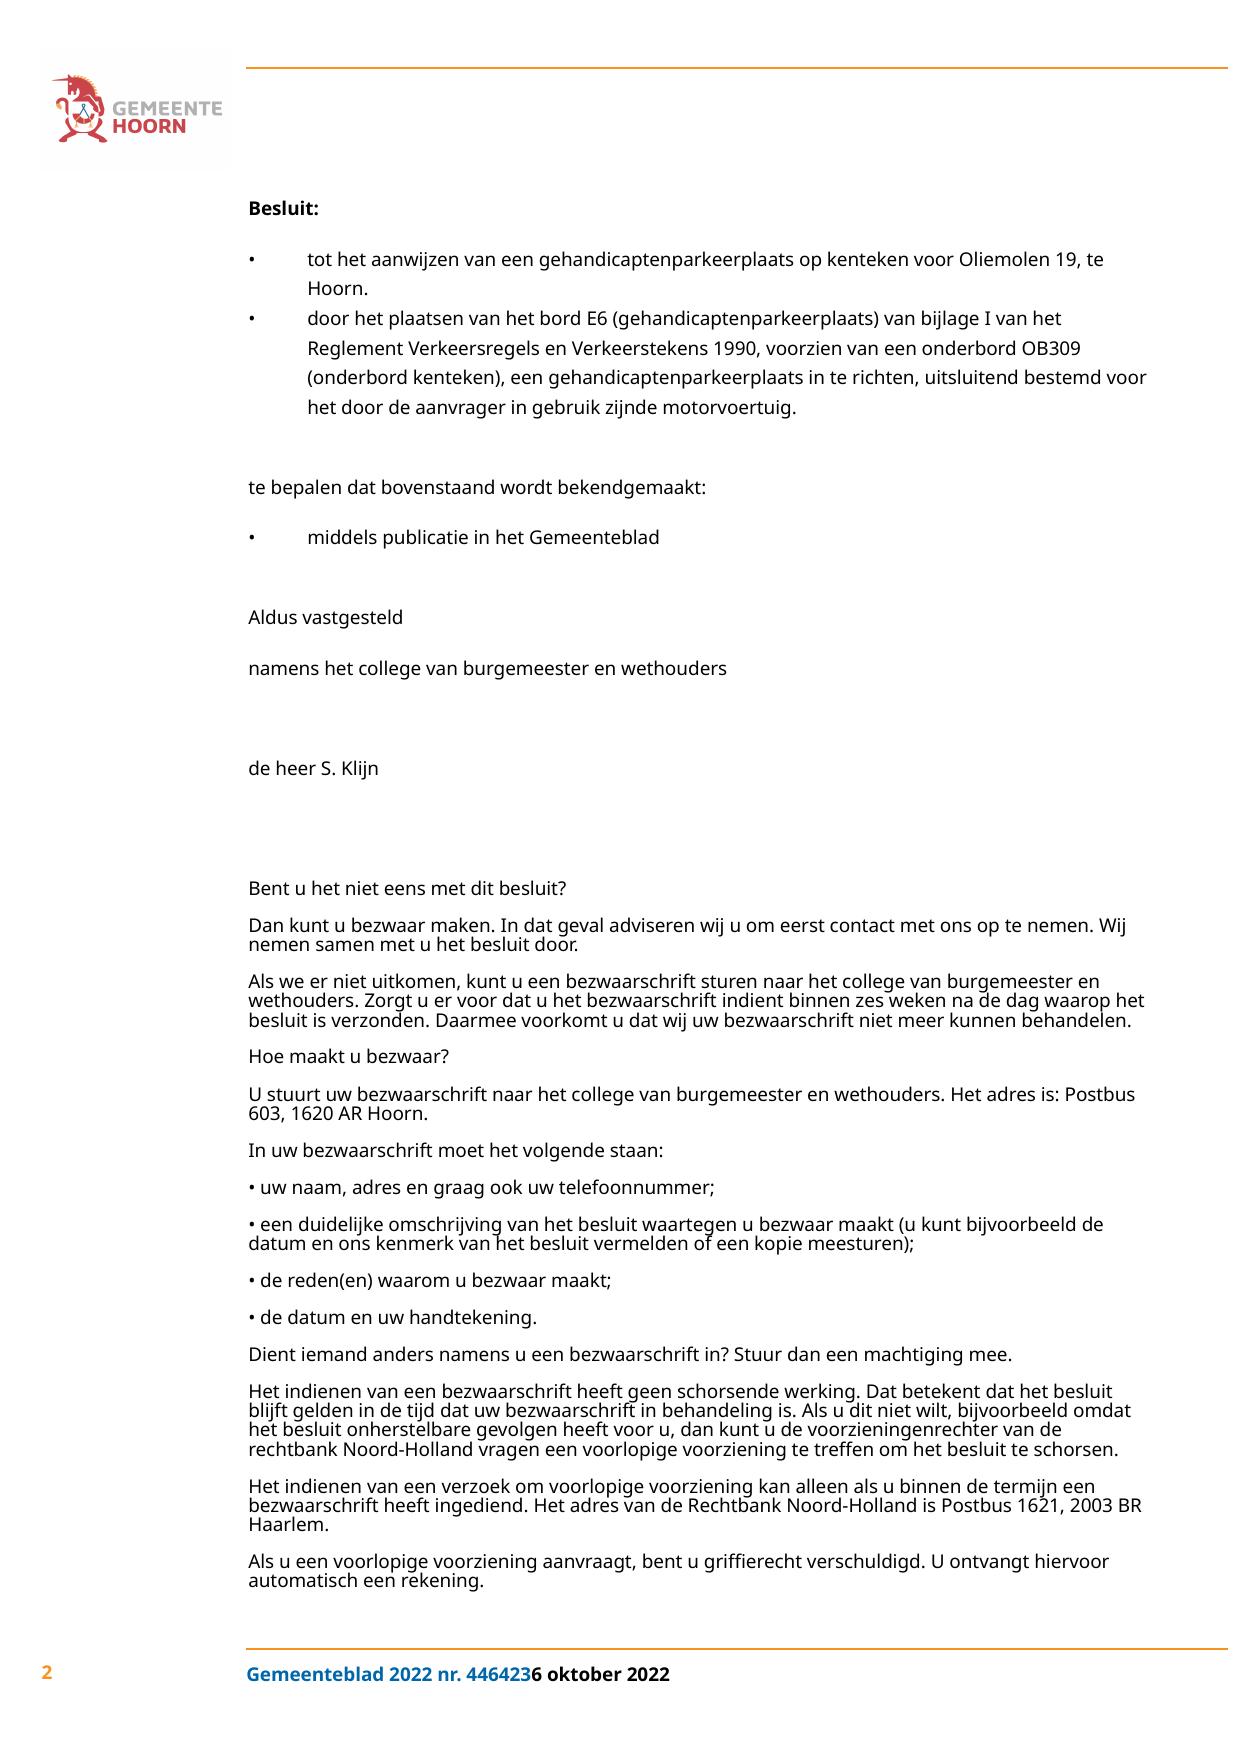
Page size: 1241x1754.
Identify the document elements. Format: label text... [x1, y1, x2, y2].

text Het indienen van een bezwaarschrift heeft geen schorsende werking. Dat betekent dat het besluit blijft gelden in de tijd dat uw bezwaarschrift in behandeling is. Als u dit niet wilt, bijvoorbeeld omdat het besluit onherstelbare gevolgen heeft voor u, dan kunt u de voorzieningenrechter van de rechtbank Noord-Holland vragen een voorlopige voorziening te treffen om het besluit te schorsen. [248, 1383, 1152, 1460]
text te bepalen dat bovenstaand wordt bekendgemaakt: [248, 474, 1152, 500]
list tot het aanwijzen van een gehandicaptenparkeerplaats op kenteken voor Oliemolen 19, te Hoorn. [248, 246, 1152, 301]
text • de datum en uw handtekening. [248, 1309, 1152, 1328]
text In uw bezwaarschrift moet het volgende staan: [248, 1142, 1152, 1161]
text Als u een voorlopige voorziening aanvraagt, bent u griffierecht verschuldigd. U ontvangt hiervoor automatisch een rekening. [248, 1553, 1152, 1592]
text • een duidelijke omschrijving van het besluit waartegen u bezwaar maakt (u kunt bijvoorbeeld de datum en ons kenmerk van het besluit vermelden of een kopie meesturen); [248, 1216, 1152, 1254]
text Aldus vastgesteld [248, 604, 1152, 630]
text Als we er niet uitkomen, kunt u een bezwaarschrift sturen naar het college van burgemeester en wethouders. Zorgt u er voor dat u het bezwaarschrift indient binnen zes weken na de dag waarop het besluit is verzonden. Daarmee voorkomt u dat wij uw bezwaarschrift niet meer kunnen behandelen. [248, 973, 1152, 1031]
list door het plaatsen van het bord E6 (gehandicaptenparkeerplaats) van bijlage I van het Reglement Verkeersregels en Verkeerstekens 1990, voorzien van een onderbord OB309 (onderbord kenteken), een gehandicaptenparkeerplaats in te richten, uitsluitend bestemd voor het door de aanvrager in gebruik zijnde motorvoertuig. [248, 305, 1152, 420]
picture [41, 47, 231, 172]
text Hoe maakt u bezwaar? [248, 1048, 1152, 1068]
text U stuurt uw bezwaarschrift naar het college van burgemeester en wethouders. Het adres is: Postbus 603, 1620 AR Hoorn. [248, 1086, 1152, 1124]
text • uw naam, adres en graag ook uw telefoonnummer; [248, 1179, 1152, 1198]
list middels publicatie in het Gemeenteblad [248, 524, 1152, 550]
text Dan kunt u bezwaar maken. In dat geval adviseren wij u om eerst contact met ons op te nemen. Wij nemen samen met u het besluit door. [248, 917, 1152, 955]
text Bent u het niet eens met dit besluit? [248, 880, 1152, 899]
text de heer S. Klijn [248, 756, 1152, 781]
text namens het college van burgemeester en wethouders [248, 655, 1152, 681]
text • de reden(en) waarom u bezwaar maakt; [248, 1272, 1152, 1291]
text Dient iemand anders namens u een bezwaarschrift in? Stuur dan een machtiging mee. [248, 1346, 1152, 1365]
text Besluit: [248, 196, 1152, 221]
text Het indienen van een verzoek om voorlopige voorziening kan alleen als u binnen de termijn een bezwaarschrift heeft ingediend. Het adres van de Rechtbank Noord-Holland is Postbus 1621, 2003 BR Haarlem. [248, 1478, 1152, 1536]
